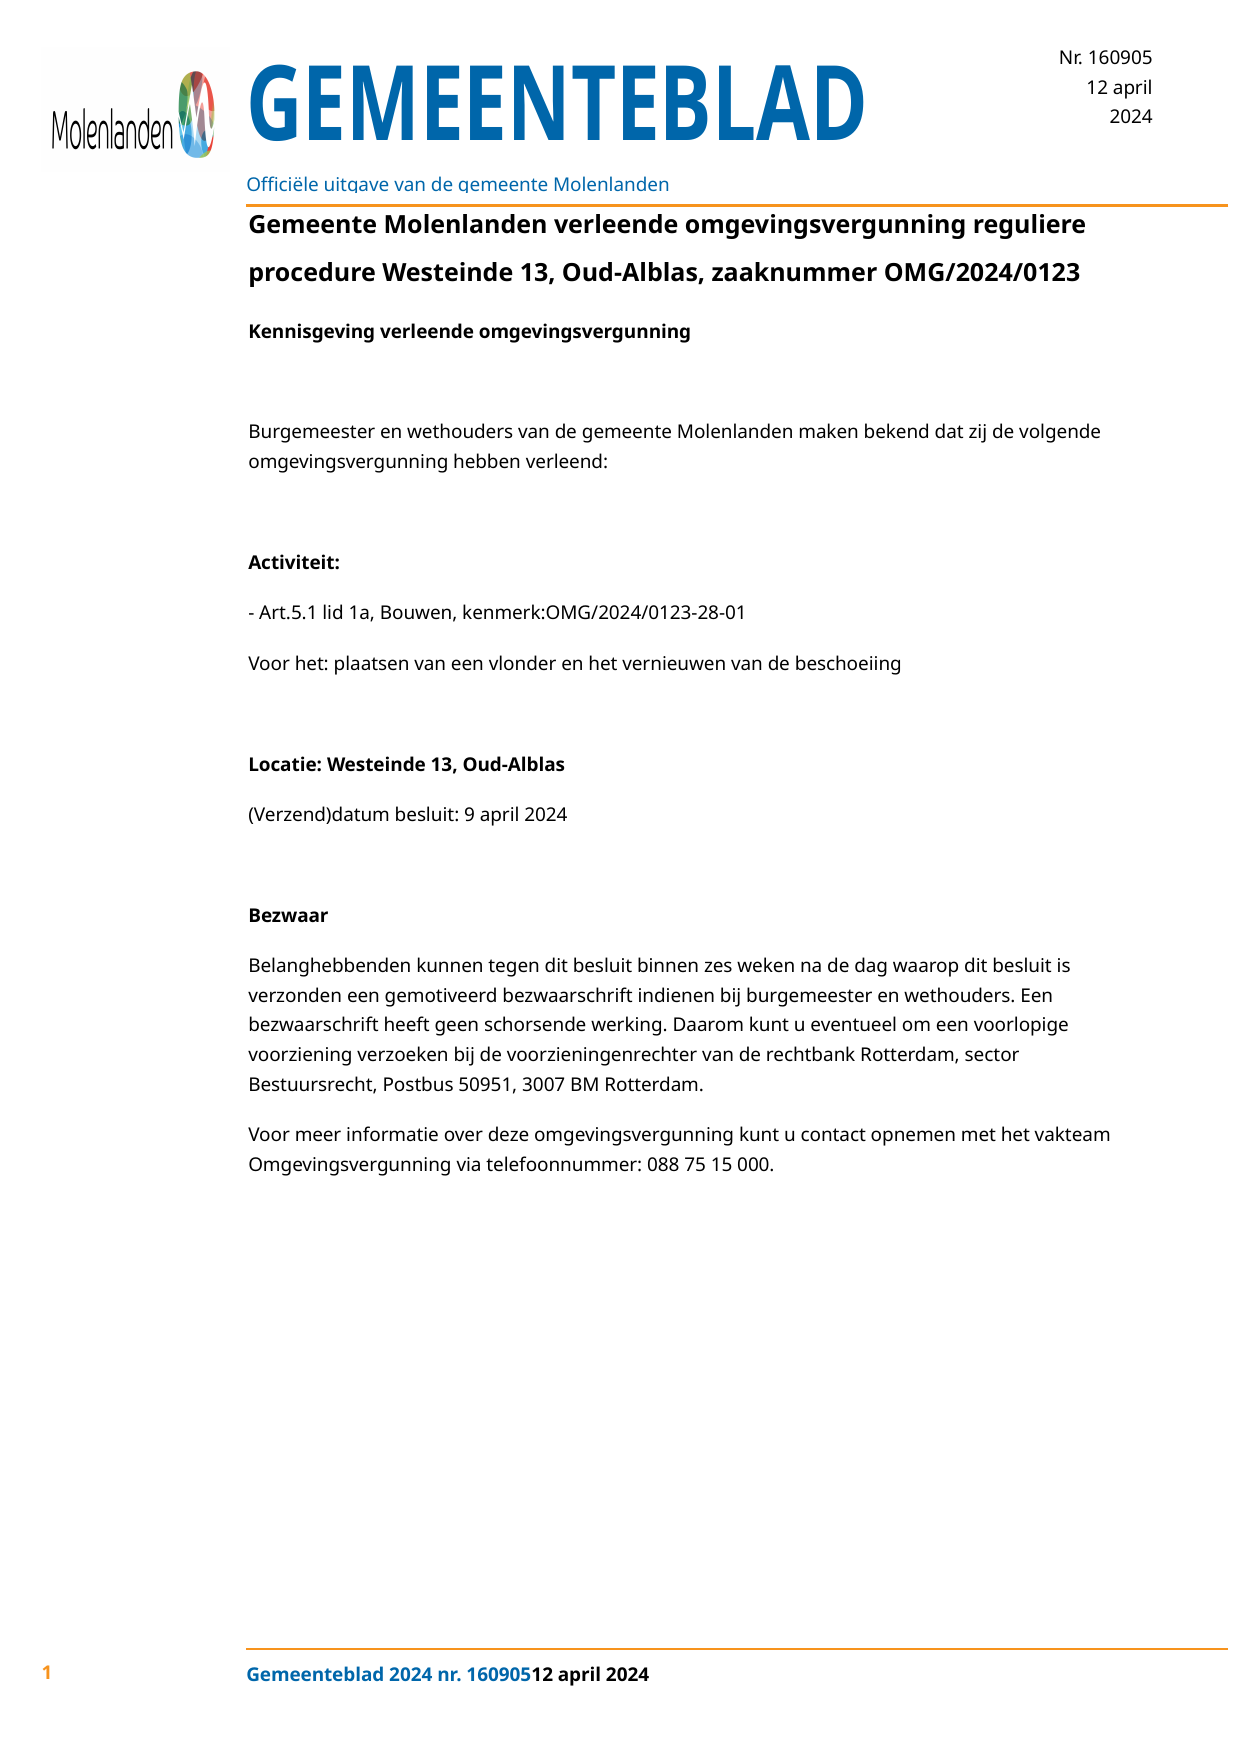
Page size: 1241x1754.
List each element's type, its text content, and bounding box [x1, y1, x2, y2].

text Activiteit: [248, 549, 1152, 575]
text Bezwaar [248, 902, 1152, 928]
text Burgemeester en wethouders van de gemeente Molenlanden maken bekend dat zij de volgende omgevingsvergunning hebben verleend: [248, 419, 1152, 474]
picture [41, 47, 231, 172]
text Voor het: plaatsen van een vlonder en het vernieuwen van de beschoeiing [248, 650, 1152, 676]
text Locatie: Westeinde 13, Oud-Alblas [248, 751, 1152, 777]
text Kennisgeving verleende omgevingsvergunning [248, 318, 1152, 344]
text - Art.5.1 lid 1a, Bouwen, kenmerk:OMG/2024/0123-28-01 [248, 599, 1152, 625]
text Gemeente Molenlanden verleende omgevingsvergunning reguliere procedure Westeinde 13, Oud-Alblas, zaaknummer OMG/2024/0123 [248, 207, 1152, 288]
text Voor meer informatie over deze omgevingsvergunning kunt u contact opnemen met het vakteam Omgevingsvergunning via telefoonnummer: 088 75 15 000. [248, 1121, 1152, 1177]
text (Verzend)datum besluit: 9 april 2024 [248, 801, 1152, 827]
text Belanghebbenden kunnen tegen dit besluit binnen zes weken na de dag waarop dit besluit is verzonden een gemotiveerd bezwaarschrift indienen bij burgemeester en wethouders. Een bezwaarschrift heeft geen schorsende werking. Daarom kunt u eventueel om een voorlopige voorziening verzoeken bij de voorzieningenrechter van de rechtbank Rotterdam, sector Bestuursrecht, Postbus 50951, 3007 BM Rotterdam. [248, 952, 1152, 1097]
